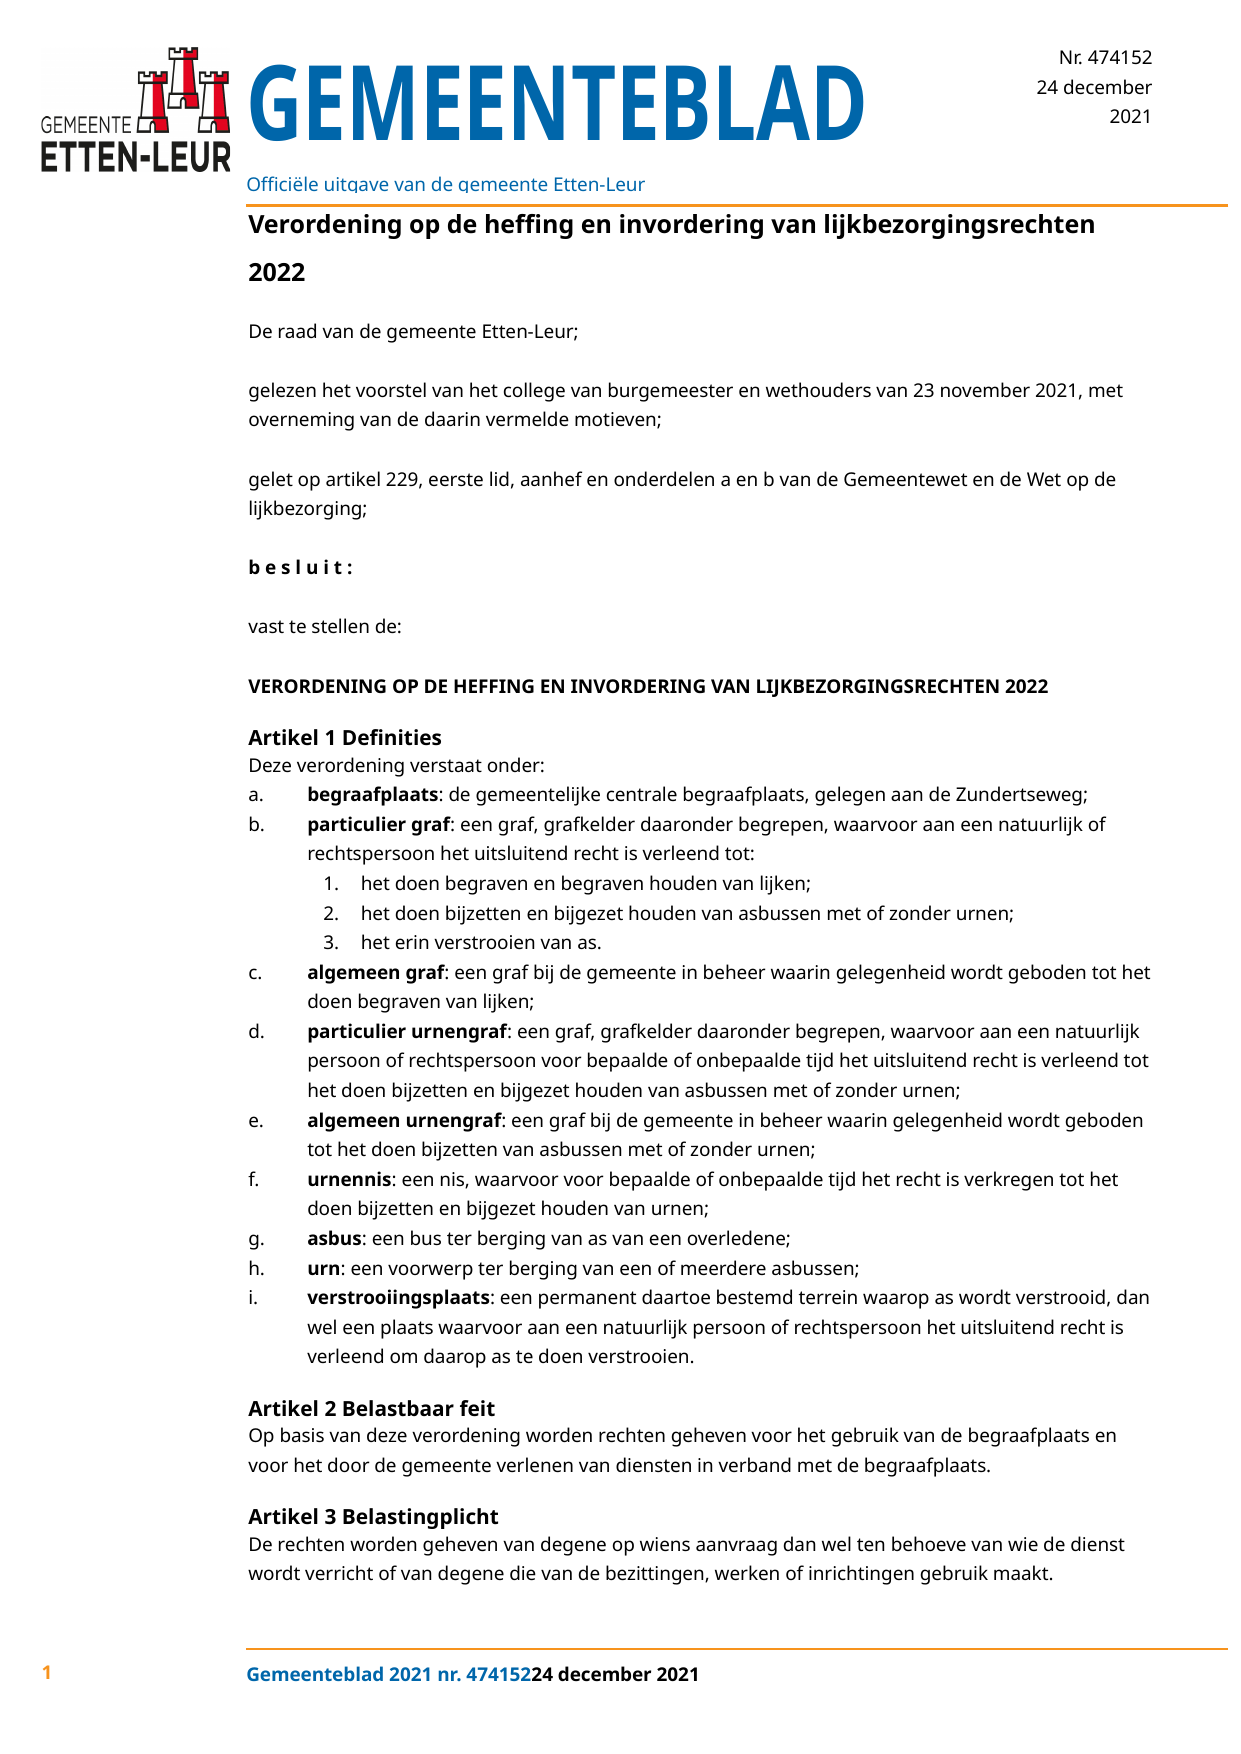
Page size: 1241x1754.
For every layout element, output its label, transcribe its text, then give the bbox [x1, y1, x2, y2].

text Deze verordening verstaat onder: [248, 752, 1152, 777]
list het doen bijzetten en bijgezet houden van asbussen met of zonder urnen; [323, 900, 1152, 925]
text Op basis van deze verordening worden rechten geheven voor het gebruik van de begraafplaats en voor het door de gemeente verlenen van diensten in verband met de begraafplaats. [248, 1422, 1152, 1478]
picture [41, 47, 231, 172]
text Verordening op de heffing en invordering van lijkbezorgingsrechten 2022 [248, 207, 1152, 288]
text VERORDENING OP DE HEFFING EN INVORDERING VAN LIJKBEZORGINGSRECHTEN 2022 [248, 673, 1152, 699]
list particulier urnengraf: een graf, grafkelder daaronder begrepen, waarvoor aan een natuurlijk persoon of rechtspersoon voor bepaalde of onbepaalde tijd het uitsluitend recht is verleend tot het doen bijzetten en bijgezet houden van asbussen met of zonder urnen; [248, 1018, 1152, 1103]
text vast te stellen de: [248, 614, 1152, 639]
text b e s l u i t : [248, 554, 1152, 580]
list begraafplaats: de gemeentelijke centrale begraafplaats, gelegen aan de Zundertseweg; [248, 781, 1152, 807]
list algemeen urnengraf: een graf bij de gemeente in beheer waarin gelegenheid wordt geboden tot het doen bijzetten van asbussen met of zonder urnen; [248, 1107, 1152, 1162]
text De raad van de gemeente Etten-Leur; [248, 318, 1152, 344]
text gelet op artikel 229, eerste lid, aanhef en onderdelen a en b van de Gemeentewet en de Wet op de lijkbezorging; [248, 466, 1152, 521]
list algemeen graf: een graf bij de gemeente in beheer waarin gelegenheid wordt geboden tot het doen begraven van lijken; [248, 959, 1152, 1014]
list urn: een voorwerp ter berging van een of meerdere asbussen; [248, 1255, 1152, 1280]
text gelezen het voorstel van het college van burgemeester en wethouders van 23 november 2021, met overneming van de daarin vermelde motieven; [248, 377, 1152, 432]
list het erin verstrooien van as. [323, 929, 1152, 955]
list asbus: een bus ter berging van as van een overledene; [248, 1225, 1152, 1251]
list verstrooiingsplaats: een permanent daartoe bestemd terrein waarop as wordt verstrooid, dan wel een plaats waarvoor aan een natuurlijk persoon of rechtspersoon het uitsluitend recht is verleend om daarop as te doen verstrooien. [248, 1284, 1152, 1369]
text Artikel 3 Belastingplicht [248, 1502, 1152, 1531]
text De rechten worden geheven van degene op wiens aanvraag dan wel ten behoeve van wie de dienst wordt verricht of van degene die van de bezittingen, werken of inrichtingen gebruik maakt. [248, 1531, 1152, 1586]
text Artikel 2 Belastbaar feit [248, 1394, 1152, 1422]
text Artikel 1 Definities [248, 723, 1152, 752]
list particulier graf: een graf, grafkelder daaronder begrepen, waarvoor aan een natuurlijk of rechtspersoon het uitsluitend recht is verleend tot: [248, 811, 1152, 866]
list het doen begraven en begraven houden van lijken; [323, 870, 1152, 896]
list urnennis: een nis, waarvoor voor bepaalde of onbepaalde tijd het recht is verkregen tot het doen bijzetten en bijgezet houden van urnen; [248, 1166, 1152, 1221]
